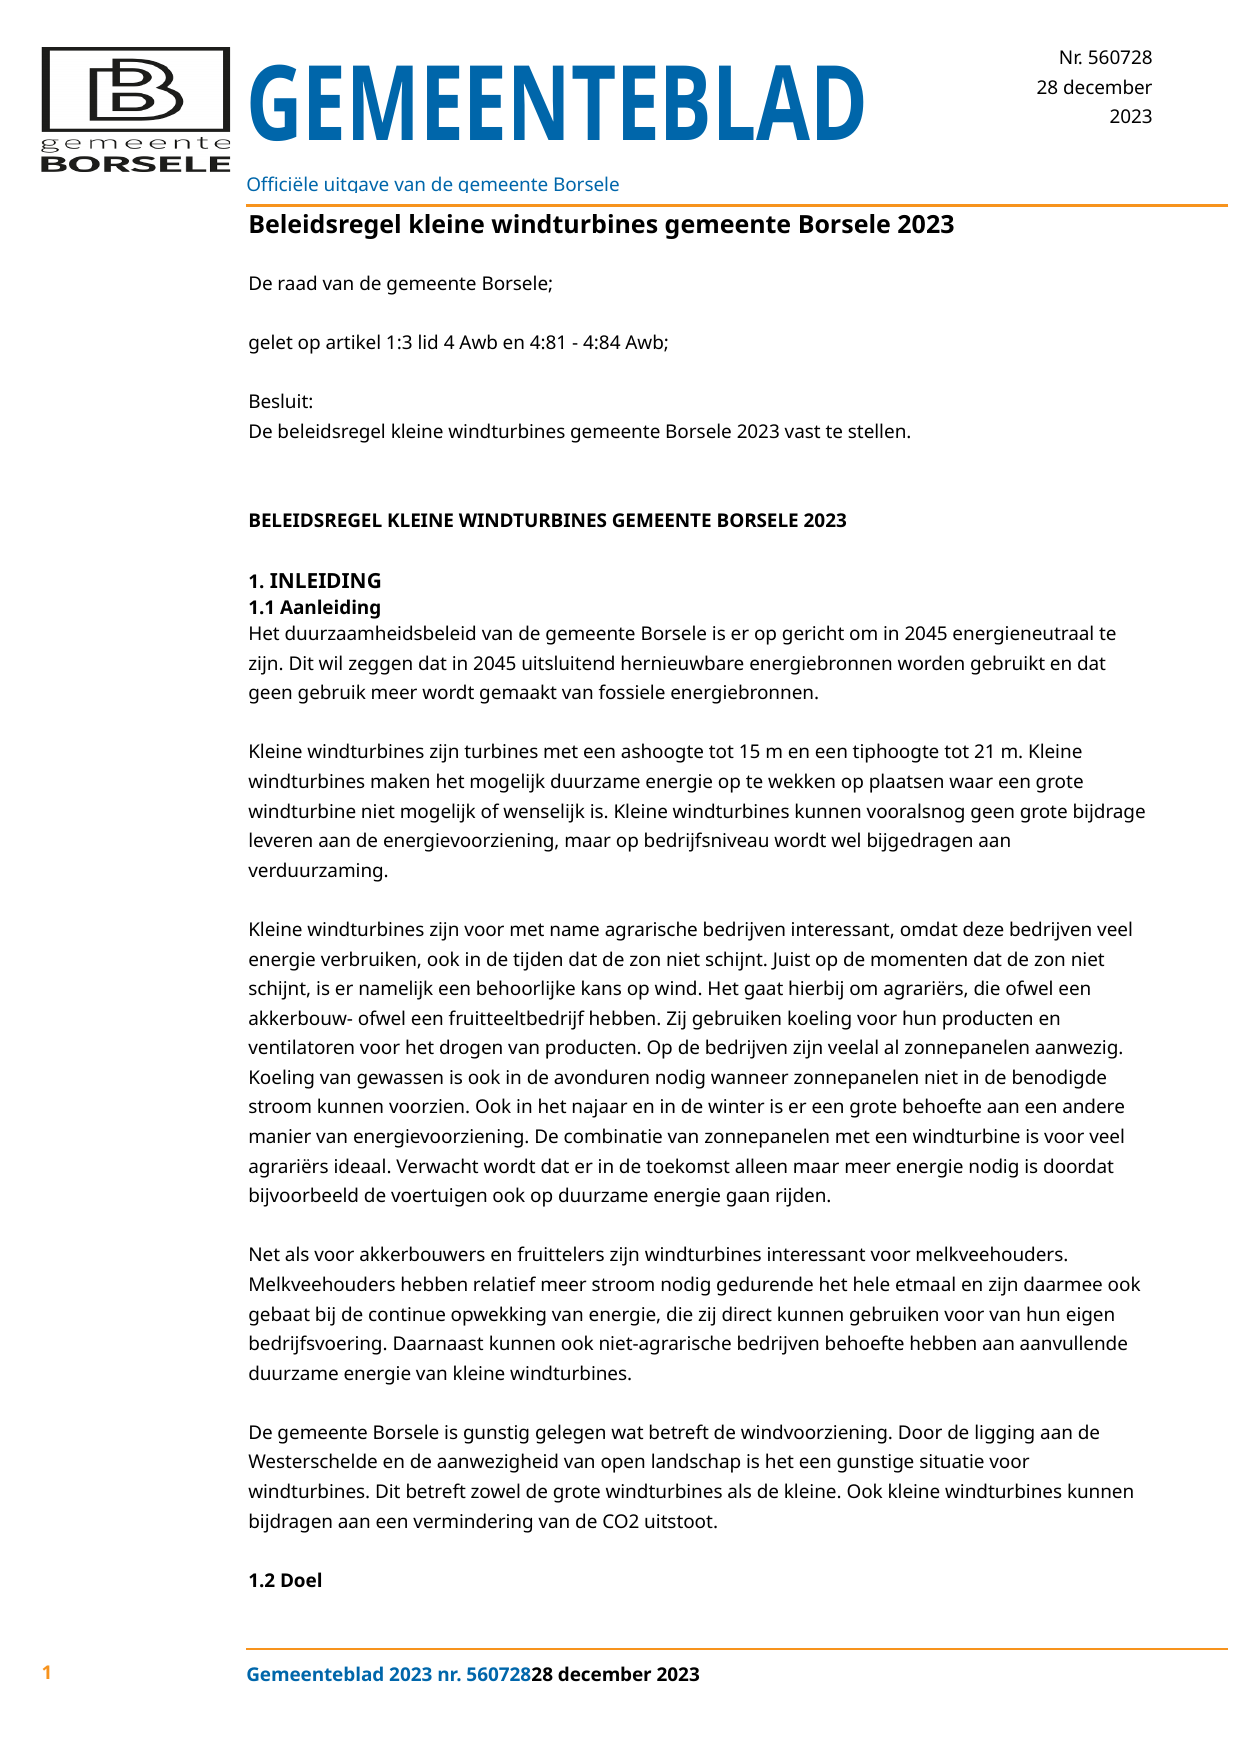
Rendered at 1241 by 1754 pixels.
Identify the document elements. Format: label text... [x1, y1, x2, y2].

text Beleidsregel kleine windturbines gemeente Borsele 2023 [248, 207, 1152, 241]
text Besluit: [248, 389, 1152, 414]
text De beleidsregel kleine windturbines gemeente Borsele 2023 vast te stellen. [248, 418, 1152, 444]
text Net als voor akkerbouwers en fruittelers zijn windturbines interessant voor melkveehouders. Melkveehouders hebben relatief meer stroom nodig gedurende het hele etmaal en zijn daarmee ook gebaat bij de continue opwekking van energie, die zij direct kunnen gebruiken voor van hun eigen bedrijfsvoering. Daarnaast kunnen ook niet-agrarische bedrijven behoefte hebben aan aanvullende duurzame energie van kleine windturbines. [248, 1242, 1152, 1386]
text De raad van de gemeente Borsele; [248, 270, 1152, 296]
text BELEIDSREGEL KLEINE WINDTURBINES GEMEENTE BORSELE 2023 [248, 507, 1152, 533]
picture [41, 47, 231, 172]
text Kleine windturbines zijn turbines met een ashoogte tot 15 m en een tiphoogte tot 21 m. Kleine windturbines maken het mogelijk duurzame energie op te wekken op plaatsen waar een grote windturbine niet mogelijk of wenselijk is. Kleine windturbines kunnen vooralsnog geen grote bijdrage leveren aan de energievoorziening, maar op bedrijfsniveau wordt wel bijgedragen aan verduurzaming. [248, 739, 1152, 883]
text Kleine windturbines zijn voor met name agrarische bedrijven interessant, omdat deze bedrijven veel energie verbruiken, ook in de tijden dat de zon niet schijnt. Juist op de momenten dat de zon niet schijnt, is er namelijk een behoorlijke kans op wind. Het gaat hierbij om agrariërs, die ofwel een akkerbouw- ofwel een fruitteeltbedrijf hebben. Zij gebruiken koeling voor hun producten en ventilatoren voor het drogen van producten. Op de bedrijven zijn veelal al zonnepanelen aanwezig. Koeling van gewassen is ook in de avonduren nodig wanneer zonnepanelen niet in de benodigde stroom kunnen voorzien. Ook in het najaar en in de winter is er een grote behoefte aan een andere manier van energievoorziening. De combinatie van zonnepanelen met een windturbine is voor veel agrariërs ideaal. Verwacht wordt dat er in de toekomst alleen maar meer energie nodig is doordat bijvoorbeeld de voertuigen ook op duurzame energie gaan rijden. [248, 916, 1152, 1208]
text 1. INLEIDING [248, 566, 1152, 594]
text Het duurzaamheidsbeleid van de gemeente Borsele is er op gericht om in 2045 energieneutraal te zijn. Dit wil zeggen dat in 2045 uitsluitend hernieuwbare energiebronnen worden gebruikt en dat geen gebruik meer wordt gemaakt van fossiele energiebronnen. [248, 620, 1152, 705]
text gelet op artikel 1:3 lid 4 Awb en 4:81 - 4:84 Awb; [248, 329, 1152, 355]
text De gemeente Borsele is gunstig gelegen wat betreft de windvoorziening. Door de ligging aan de Westerschelde en de aanwezigheid van open landschap is het een gunstige situatie voor windturbines. Dit betreft zowel de grote windturbines als de kleine. Ook kleine windturbines kunnen bijdragen aan een vermindering van de CO2 uitstoot. [248, 1419, 1152, 1533]
text 1.1 Aanleiding [248, 594, 1152, 620]
text 1.2 Doel [248, 1567, 1152, 1593]
